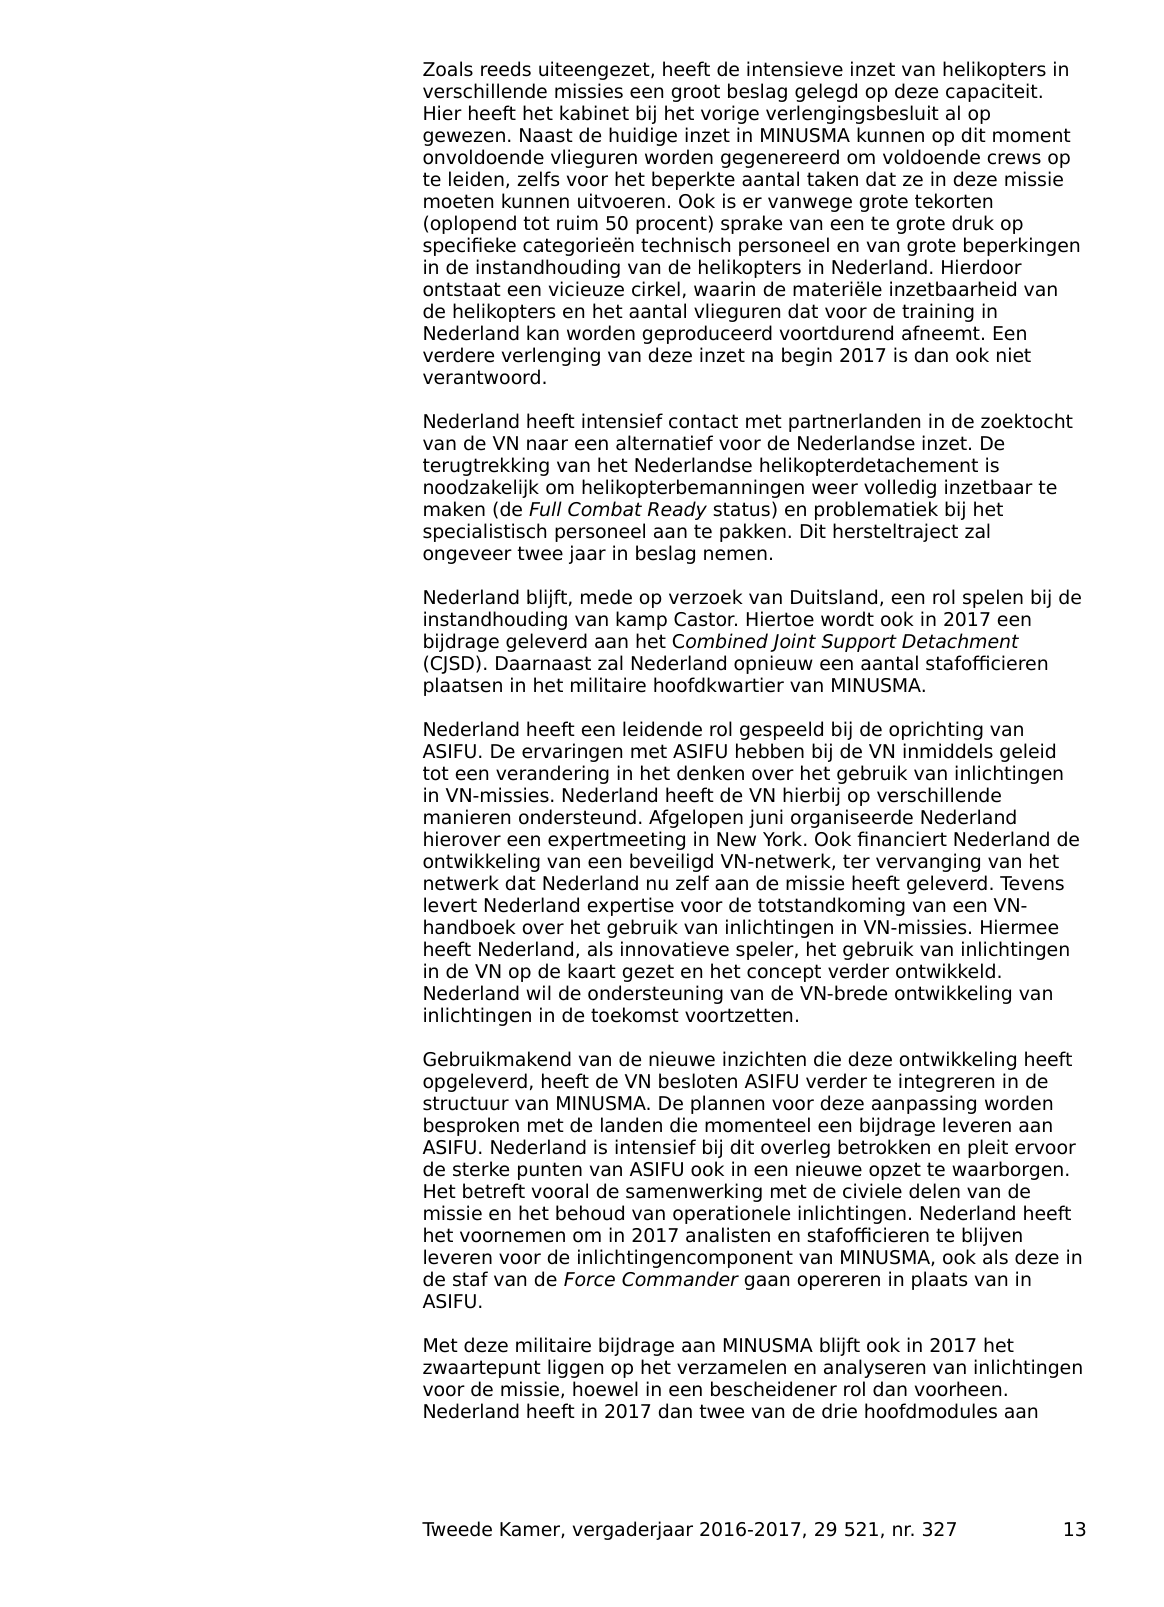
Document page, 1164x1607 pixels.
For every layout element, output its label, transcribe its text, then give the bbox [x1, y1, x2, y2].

text Zoals reeds uiteengezet, heeft de intensieve inzet van helikopters in verschillende missies een groot beslag gelegd op deze capaciteit. Hier heeft het kabinet bij het vorige verlengingsbesluit al op gewezen. Naast de huidige inzet in MINUSMA kunnen op dit moment onvoldoende vlieguren worden gegenereerd om voldoende crews op te leiden, zelfs voor het beperkte aantal taken dat ze in deze missie moeten kunnen uitvoeren. Ook is er vanwege grote tekorten (oplopend tot ruim 50 procent) sprake van een te grote druk op specifieke categorieën technisch personeel en van grote beperkingen in de instandhouding van de helikopters in Nederland. Hierdoor ontstaat een vicieuze cirkel, waarin de materiële inzetbaarheid van de helikopters en het aantal vlieguren dat voor de training in Nederland kan worden geproduceerd voortdurend afneemt. Een verdere verlenging van deze inzet na begin 2017 is dan ook niet verantwoord. [422, 59, 1087, 389]
text Gebruikmakend van de nieuwe inzichten die deze ontwikkeling heeft opgeleverd, heeft de VN besloten ASIFU verder te integreren in de structuur van MINUSMA. De plannen voor deze aanpassing worden besproken met de landen die momenteel een bijdrage leveren aan ASIFU. Nederland is intensief bij dit overleg betrokken en pleit ervoor de sterke punten van ASIFU ook in een nieuwe opzet te waarborgen. Het betreft vooral de samenwerking met de civiele delen van de missie en het behoud van operationele inlichtingen. Nederland heeft het voornemen om in 2017 analisten en stafofficieren te blijven leveren voor de inlichtingencomponent van MINUSMA, ook als deze in de staf van de Force Commander gaan opereren in plaats van in ASIFU. [422, 1049, 1087, 1313]
text Nederland heeft een leidende rol gespeeld bij de oprichting van ASIFU. De ervaringen met ASIFU hebben bij de VN inmiddels geleid tot een verandering in het denken over het gebruik van inlichtingen in VN-missies. Nederland heeft de VN hierbij op verschillende manieren ondersteund. Afgelopen juni organiseerde Nederland hierover een expertmeeting in New York. Ook financiert Nederland de ontwikkeling van een beveiligd VN-netwerk, ter vervanging van het netwerk dat Nederland nu zelf aan de missie heeft geleverd. Tevens levert Nederland expertise voor de totstandkoming van een VN-handboek over het gebruik van inlichtingen in VN-missies. Hiermee heeft Nederland, als innovatieve speler, het gebruik van inlichtingen in de VN op de kaart gezet en het concept verder ontwikkeld. Nederland wil de ondersteuning van de VN-brede ontwikkeling van inlichtingen in de toekomst voortzetten. [422, 719, 1087, 1027]
text Nederland heeft intensief contact met partnerlanden in de zoektocht van de VN naar een alternatief voor de Nederlandse inzet. De terugtrekking van het Nederlandse helikopterdetachement is noodzakelijk om helikopterbemanningen weer volledig inzetbaar te maken (de Full Combat Ready status) en problematiek bij het specialistisch personeel aan te pakken. Dit hersteltraject zal ongeveer twee jaar in beslag nemen. [422, 411, 1087, 565]
text Met deze militaire bijdrage aan MINUSMA blijft ook in 2017 het zwaartepunt liggen op het verzamelen en analyseren van inlichtingen voor de missie, hoewel in een bescheidener rol dan voorheen. Nederland heeft in 2017 dan twee van de drie hoofdmodules aan [422, 1335, 1087, 1423]
text Nederland blijft, mede op verzoek van Duitsland, een rol spelen bij de instandhouding van kamp Castor. Hiertoe wordt ook in 2017 een bijdrage geleverd aan het Combined Joint Support Detachment (CJSD). Daarnaast zal Nederland opnieuw een aantal stafofficieren plaatsen in het militaire hoofdkwartier van MINUSMA. [422, 587, 1087, 697]
